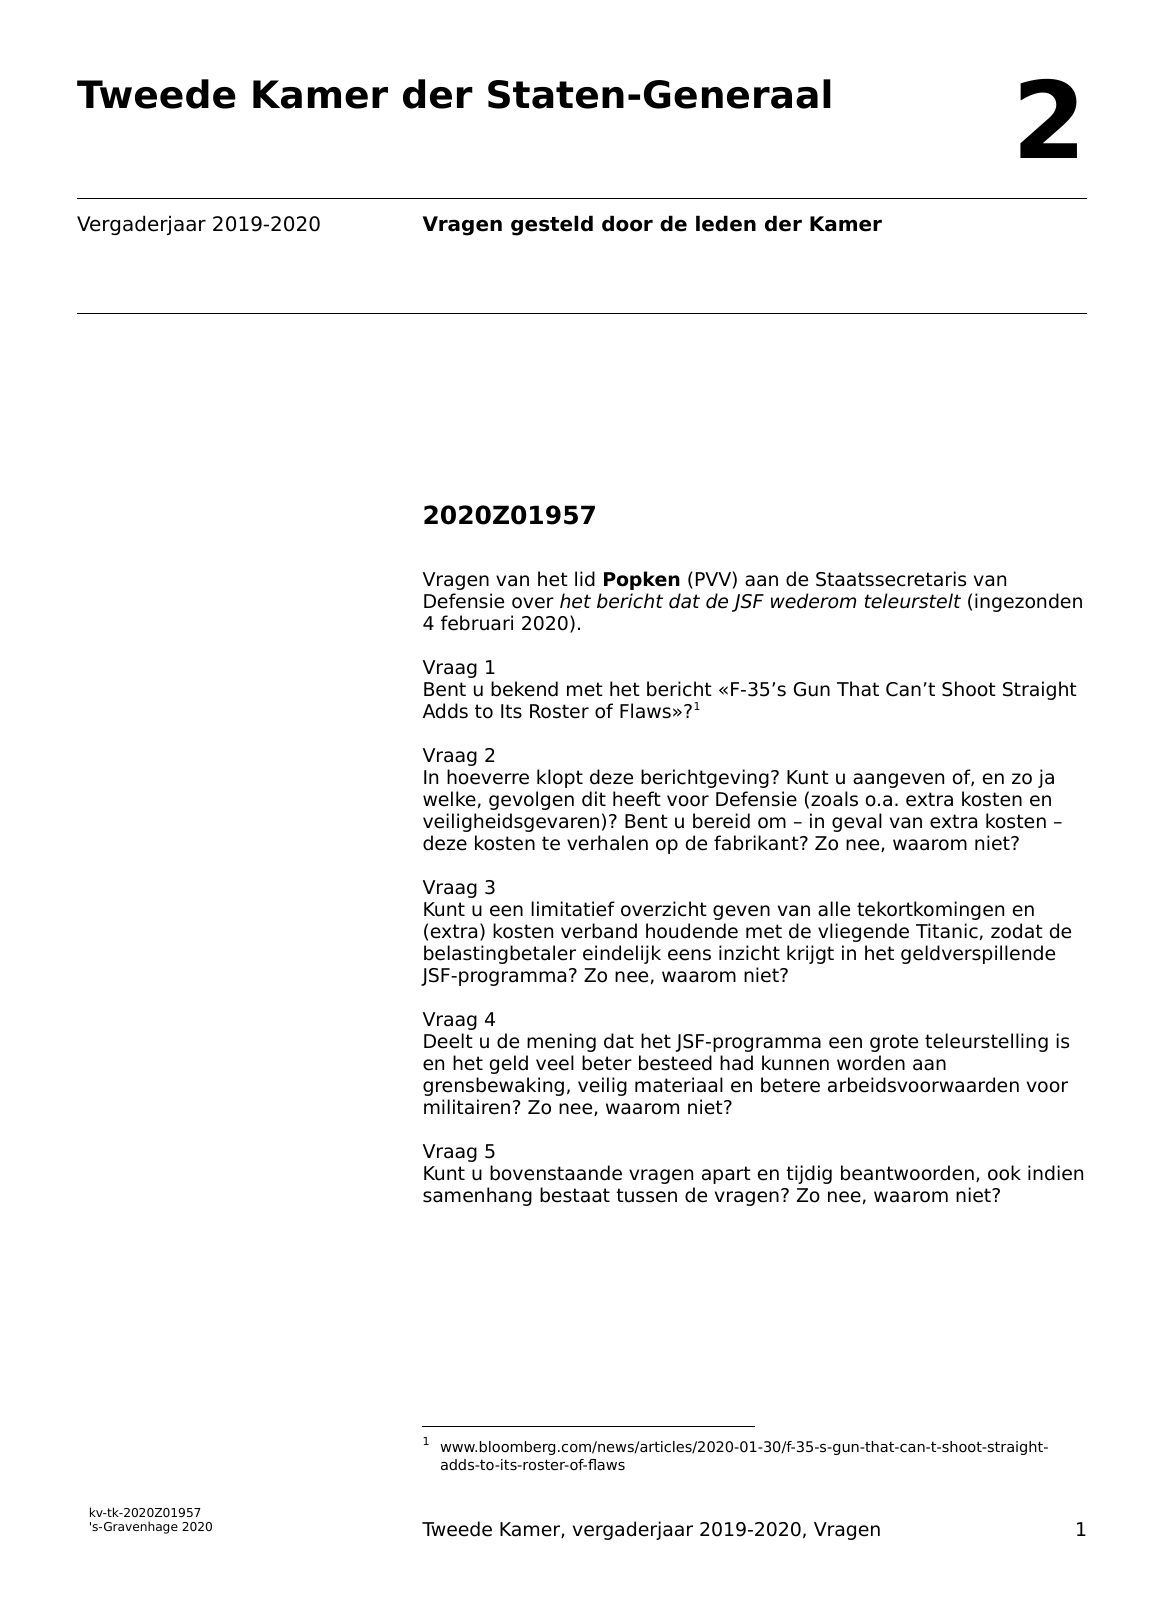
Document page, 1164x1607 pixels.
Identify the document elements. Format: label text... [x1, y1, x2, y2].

text Kunt u een limitatief overzicht geven van alle tekortkomingen en (extra) kosten verband houdende met de vliegende Titanic, zodat de belastingbetaler eindelijk eens inzicht krijgt in het geldverspillende JSF-programma? Zo nee, waarom niet? [422, 899, 1087, 987]
table_cell Vragen gesteld door de leden der Kamer [422, 199, 1087, 313]
text kv-tk-2020Z01957 [88, 1506, 323, 1520]
text Bent u bekend met het bericht «F-35’s Gun That Can’t Shoot Straight Adds to Its Roster of Flaws»? [422, 679, 1087, 723]
table_header 2 [886, 59, 1087, 198]
text In hoeverre klopt deze berichtgeving? Kunt u aangeven of, en zo ja welke, gevolgen dit heeft voor Defensie (zoals o.a. extra kosten en veiligheidsgevaren)? Bent u bereid om – in geval van extra kosten – deze kosten te verhalen op de fabrikant? Zo nee, waarom niet? [422, 767, 1087, 855]
text Vraag 2 [422, 745, 1087, 767]
text www.bloomberg.com/news/articles/2020-01-30/f-35-s-gun-that-can-t-shoot-straight-adds-to-its-roster-of-flaws [422, 1435, 1087, 1474]
text Kunt u bovenstaande vragen apart en tijdig beantwoorden, ook indien samenhang bestaat tussen de vragen? Zo nee, waarom niet? [422, 1163, 1087, 1207]
table_cell Vergaderjaar 2019-2020 [77, 199, 422, 313]
text Vraag 4 [422, 1009, 1087, 1031]
text Vraag 3 [422, 877, 1087, 899]
text Vraag 1 [422, 657, 1087, 679]
table_header Tweede Kamer der Staten-Generaal [77, 59, 886, 198]
text Vragen van het lid Popken (PVV) aan de Staatssecretaris van Defensie over het bericht dat de JSF wederom teleurstelt (ingezonden 4 februari 2020). [422, 569, 1087, 635]
text 2020Z01957 [422, 501, 1087, 531]
text Vraag 5 [422, 1141, 1087, 1163]
text Deelt u de mening dat het JSF-programma een grote teleurstelling is en het geld veel beter besteed had kunnen worden aan grensbewaking, veilig materiaal en betere arbeidsvoorwaarden voor militairen? Zo nee, waarom niet? [422, 1031, 1087, 1119]
text 's-Gravenhage 2020 [88, 1520, 323, 1534]
